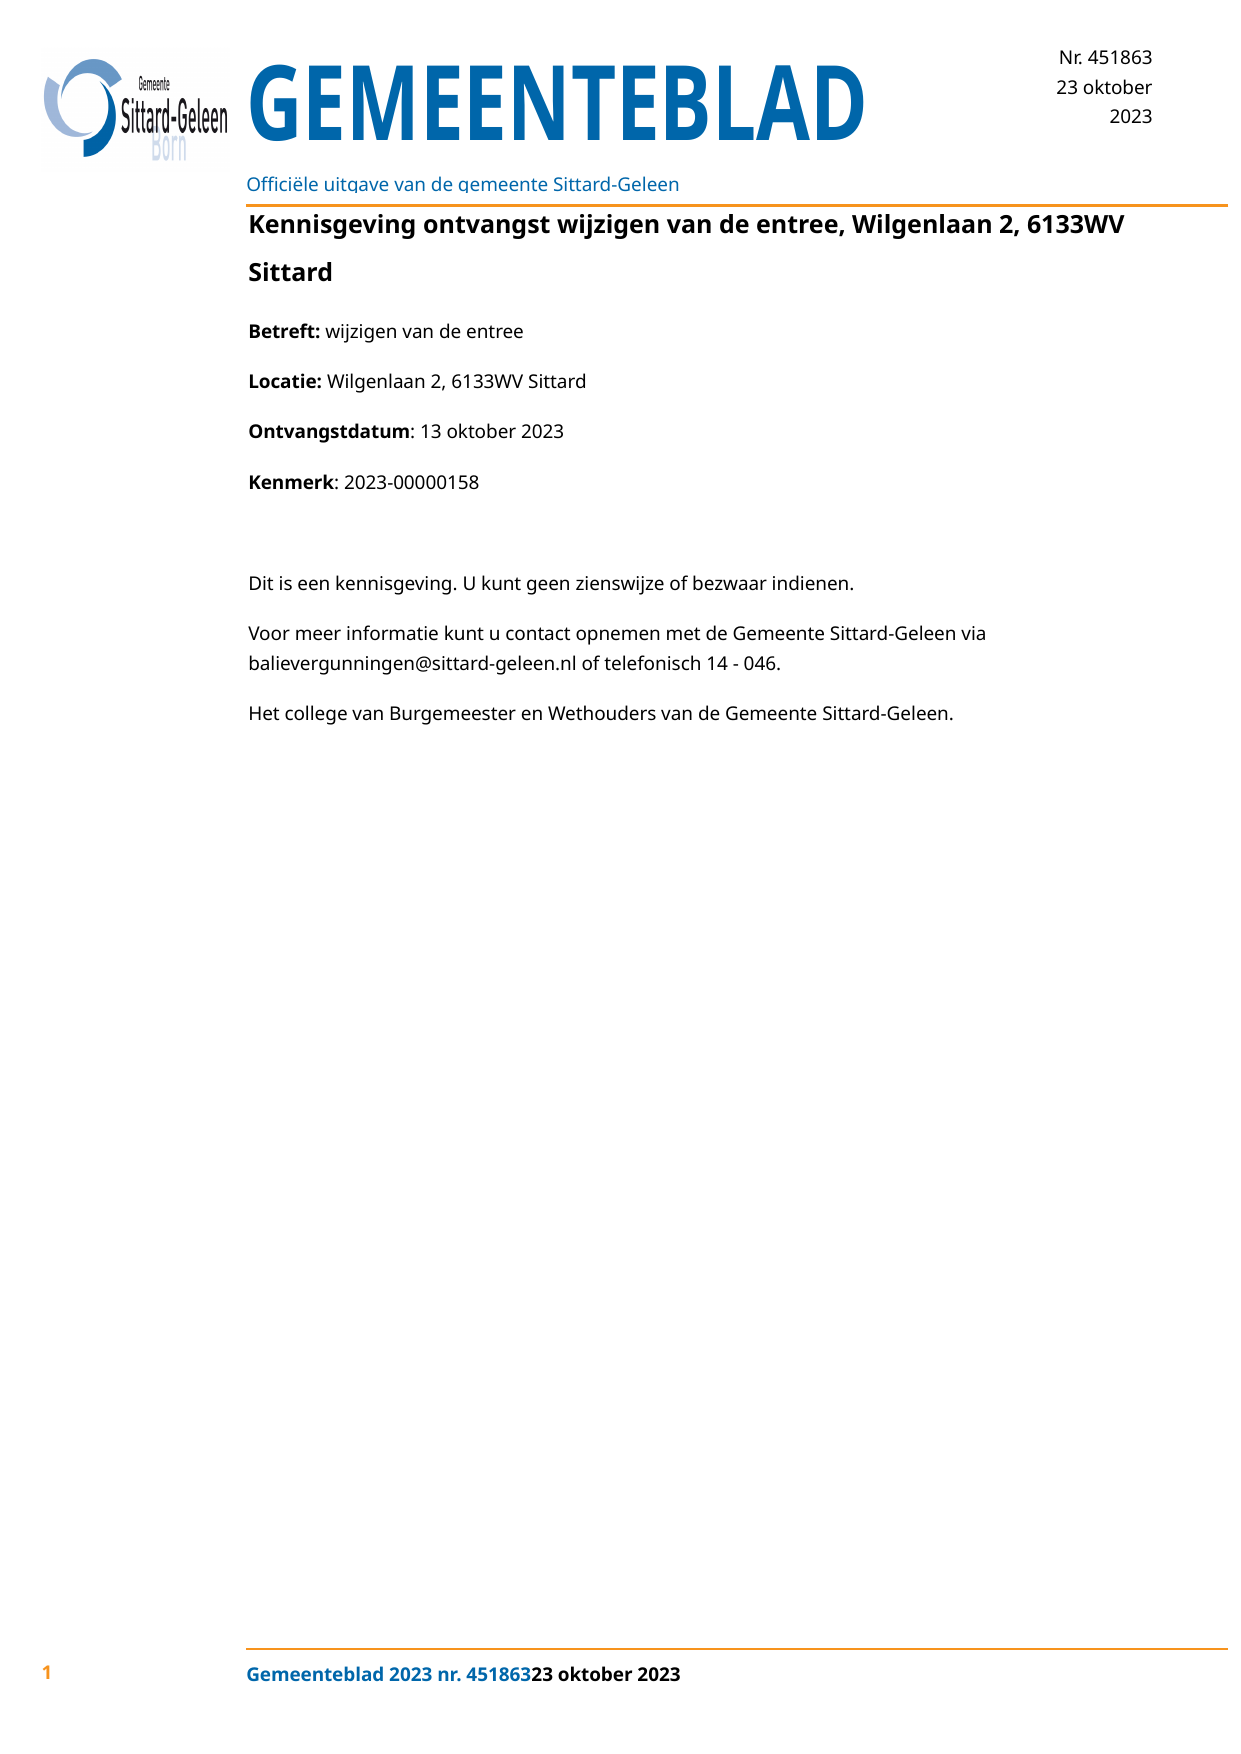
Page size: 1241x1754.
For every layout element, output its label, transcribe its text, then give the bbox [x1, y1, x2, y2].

text Locatie: Wilgenlaan 2, 6133WV Sittard [248, 368, 1152, 394]
text Het college van Burgemeester en Wethouders van de Gemeente Sittard-Geleen. [248, 700, 1152, 726]
text Ontvangstdatum: 13 oktober 2023 [248, 419, 1152, 444]
text Kenmerk: 2023-00000158 [248, 469, 1152, 495]
text Kennisgeving ontvangst wijzigen van de entree, Wilgenlaan 2, 6133WV Sittard [248, 207, 1152, 288]
text Voor meer informatie kunt u contact opnemen met de Gemeente Sittard-Geleen via balievergunningen@sittard-geleen.nl of telefonisch 14 - 046. [248, 620, 1152, 676]
picture [41, 47, 231, 172]
text Dit is een kennisgeving. U kunt geen zienswijze of bezwaar indienen. [248, 570, 1152, 596]
text Betreft: wijzigen van de entree [248, 318, 1152, 344]
